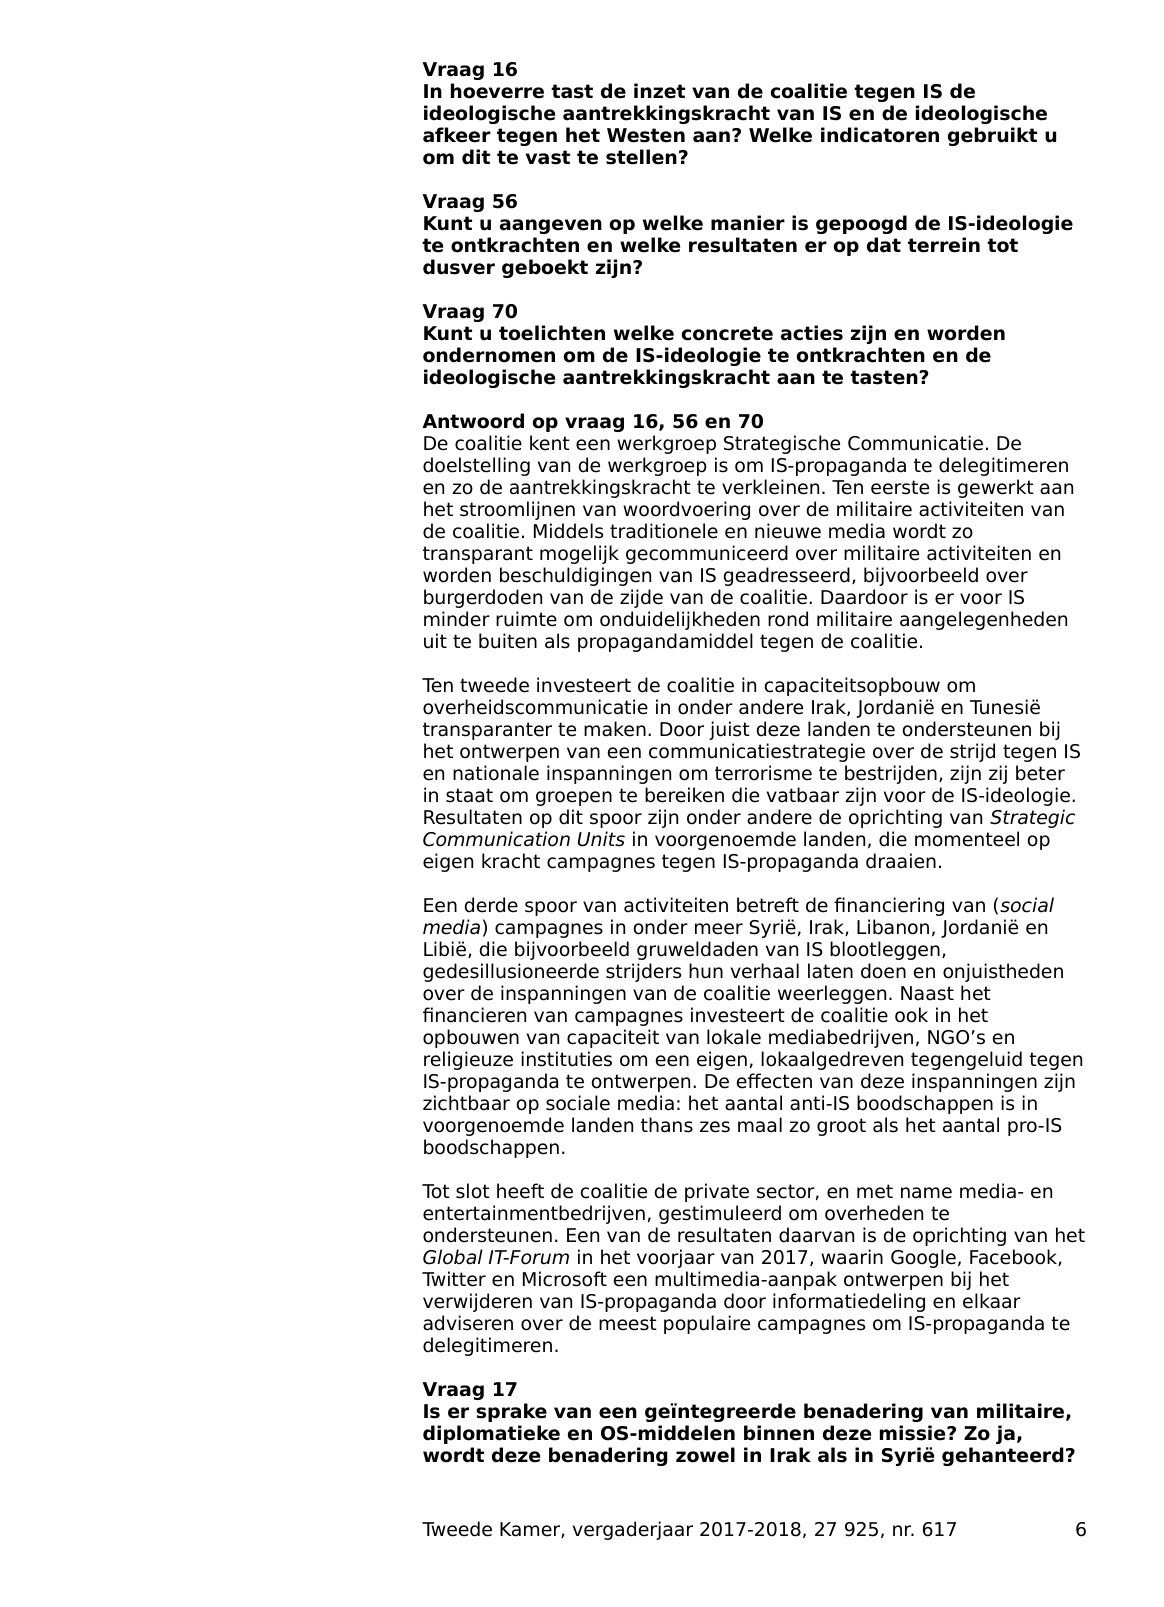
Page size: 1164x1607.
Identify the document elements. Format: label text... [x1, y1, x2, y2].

text Kunt u toelichten welke concrete acties zijn en worden ondernomen om de IS-ideologie te ontkrachten en de ideologische aantrekkingskracht aan te tasten? [422, 323, 1087, 389]
text Vraag 16 [422, 59, 1087, 81]
text In hoeverre tast de inzet van de coalitie tegen IS de ideologische aantrekkingskracht van IS en de ideologische afkeer tegen het Westen aan? Welke indicatoren gebruikt u om dit te vast te stellen? [422, 81, 1087, 169]
text Vraag 17 [422, 1379, 1087, 1401]
text Is er sprake van een geïntegreerde benadering van militaire, diplomatieke en OS-middelen binnen deze missie? Zo ja, wordt deze benadering zowel in Irak als in Syrië gehanteerd? [422, 1401, 1087, 1467]
text De coalitie kent een werkgroep Strategische Communicatie. De doelstelling van de werkgroep is om IS-propaganda te delegitimeren en zo de aantrekkingskracht te verkleinen. Ten eerste is gewerkt aan het stroomlijnen van woordvoering over de militaire activiteiten van de coalitie. Middels traditionele en nieuwe media wordt zo transparant mogelijk gecommuniceerd over militaire activiteiten en worden beschuldigingen van IS geadresseerd, bijvoorbeeld over burgerdoden van de zijde van de coalitie. Daardoor is er voor IS minder ruimte om onduidelijkheden rond militaire aangelegenheden uit te buiten als propagandamiddel tegen de coalitie. [422, 433, 1087, 653]
text Ten tweede investeert de coalitie in capaciteitsopbouw om overheidscommunicatie in onder andere Irak, Jordanië en Tunesië transparanter te maken. Door juist deze landen te ondersteunen bij het ontwerpen van een communicatiestrategie over de strijd tegen IS en nationale inspanningen om terrorisme te bestrijden, zijn zij beter in staat om groepen te bereiken die vatbaar zijn voor de IS-ideologie. Resultaten op dit spoor zijn onder andere de oprichting van Strategic Communication Units in voorgenoemde landen, die momenteel op eigen kracht campagnes tegen IS-propaganda draaien. [422, 675, 1087, 873]
text Een derde spoor van activiteiten betreft de financiering van (social media) campagnes in onder meer Syrië, Irak, Libanon, Jordanië en Libië, die bijvoorbeeld gruweldaden van IS blootleggen, gedesillusioneerde strijders hun verhaal laten doen en onjuistheden over de inspanningen van de coalitie weerleggen. Naast het financieren van campagnes investeert de coalitie ook in het opbouwen van capaciteit van lokale mediabedrijven, NGO’s en religieuze instituties om een eigen, lokaalgedreven tegengeluid tegen IS-propaganda te ontwerpen. De effecten van deze inspanningen zijn zichtbaar op sociale media: het aantal anti-IS boodschappen is in voorgenoemde landen thans zes maal zo groot als het aantal pro-IS boodschappen. [422, 895, 1087, 1159]
text Vraag 56 [422, 191, 1087, 213]
text Antwoord op vraag 16, 56 en 70 [422, 411, 1087, 433]
text Tot slot heeft de coalitie de private sector, en met name media- en entertainmentbedrijven, gestimuleerd om overheden te ondersteunen. Een van de resultaten daarvan is de oprichting van het Global IT-Forum in het voorjaar van 2017, waarin Google, Facebook, Twitter en Microsoft een multimedia-aanpak ontwerpen bij het verwijderen van IS-propaganda door informatiedeling en elkaar adviseren over de meest populaire campagnes om IS-propaganda te delegitimeren. [422, 1181, 1087, 1357]
text Kunt u aangeven op welke manier is gepoogd de IS-ideologie te ontkrachten en welke resultaten er op dat terrein tot dusver geboekt zijn? [422, 213, 1087, 279]
text Vraag 70 [422, 301, 1087, 323]
